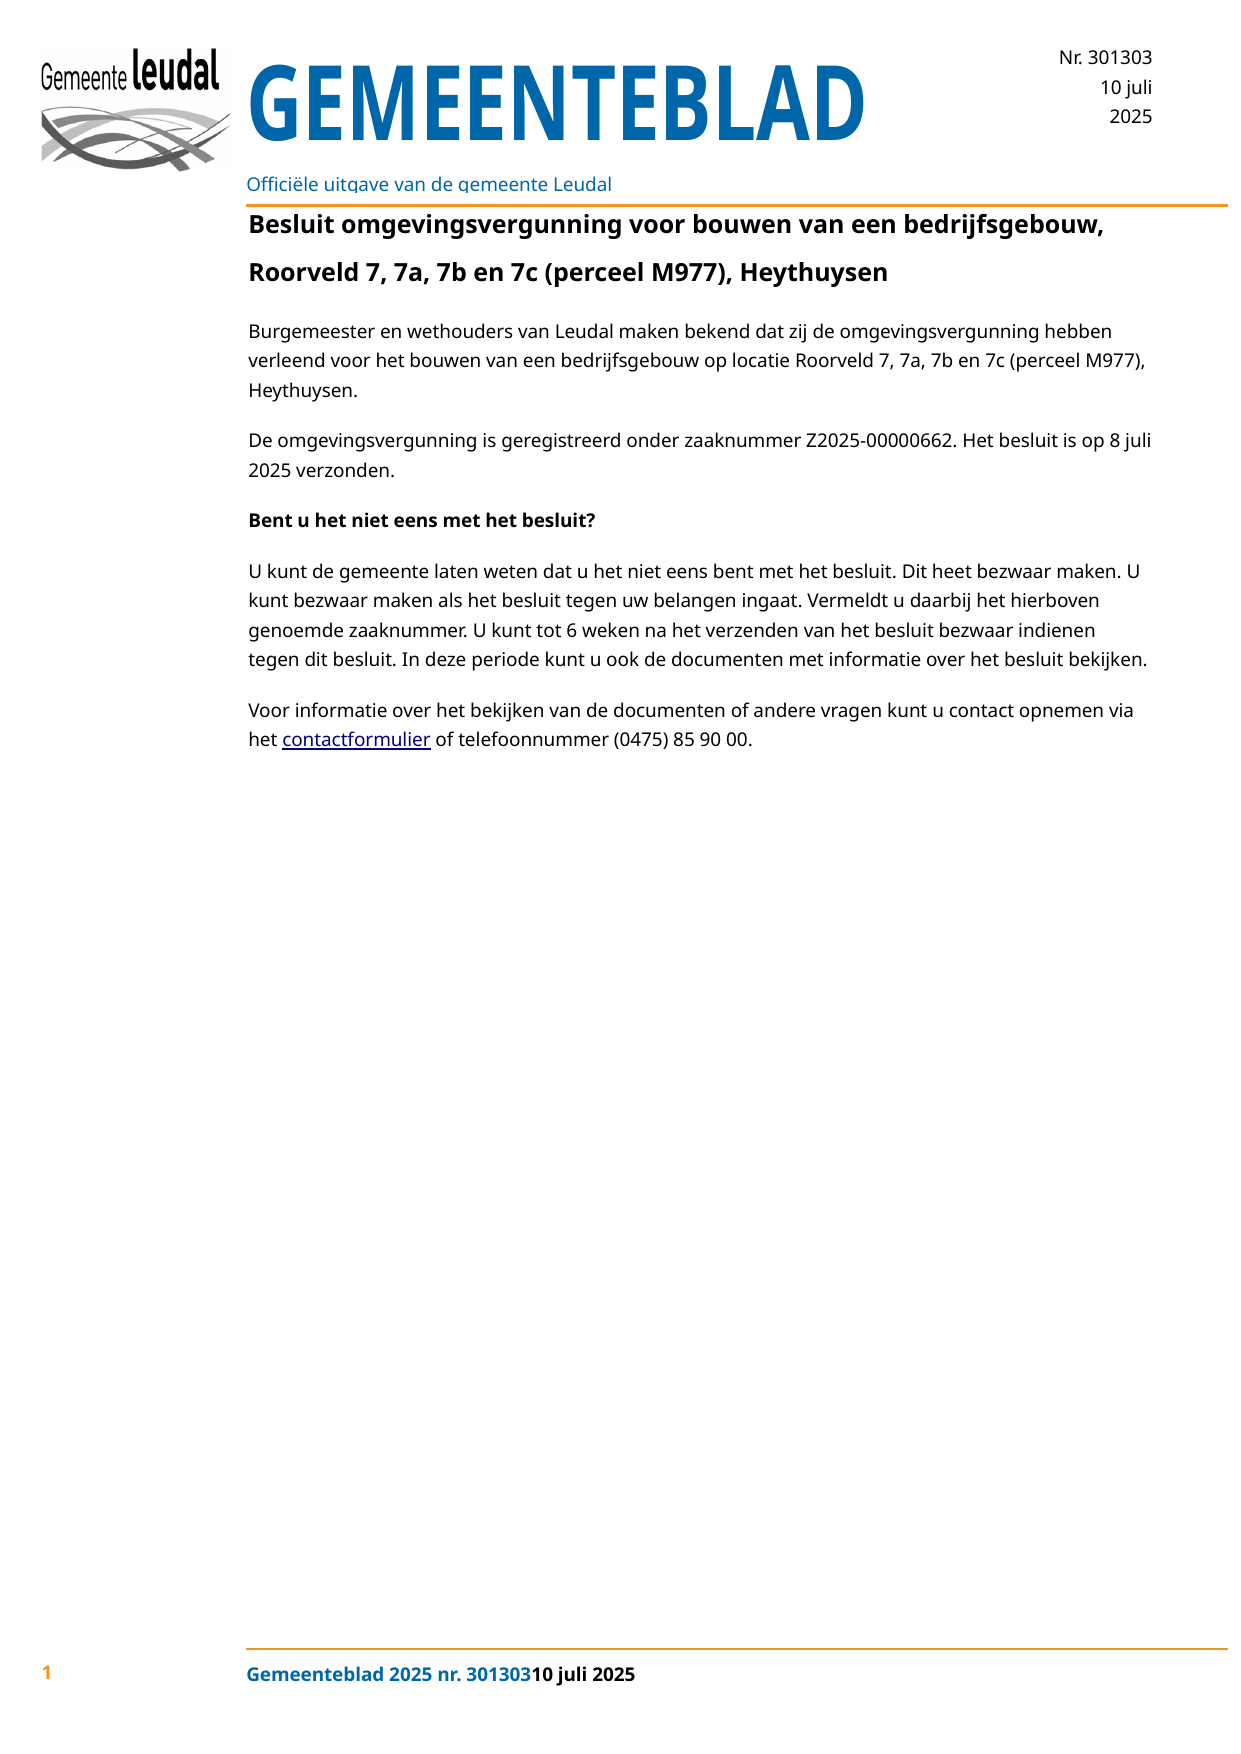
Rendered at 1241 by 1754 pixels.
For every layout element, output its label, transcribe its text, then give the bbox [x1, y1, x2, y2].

picture [41, 47, 231, 172]
text U kunt de gemeente laten weten dat u het niet eens bent met het besluit. Dit heet bezwaar maken. U kunt bezwaar maken als het besluit tegen uw belangen ingaat. Vermeldt u daarbij het hierboven genoemde zaaknummer. U kunt tot 6 weken na het verzenden van het besluit bezwaar indienen tegen dit besluit. In deze periode kunt u ook de documenten met informatie over het besluit bekijken. [248, 558, 1152, 672]
text Bent u het niet eens met het besluit? [248, 507, 1152, 533]
text Besluit omgevingsvergunning voor bouwen van een bedrijfsgebouw, Roorveld 7, 7a, 7b en 7c (perceel M977), Heythuysen [248, 207, 1152, 288]
text Burgemeester en wethouders van Leudal maken bekend dat zij de omgevingsvergunning hebben verleend voor het bouwen van een bedrijfsgebouw op locatie Roorveld 7, 7a, 7b en 7c (perceel M977), Heythuysen. [248, 318, 1152, 403]
text Voor informatie over het bekijken van de documenten of andere vragen kunt u contact opnemen via het contactformulier of telefoonnummer (0475) 85 90 00. [248, 697, 1152, 752]
text De omgevingsvergunning is geregistreerd onder zaaknummer Z2025-00000662. Het besluit is op 8 juli 2025 verzonden. [248, 427, 1152, 483]
